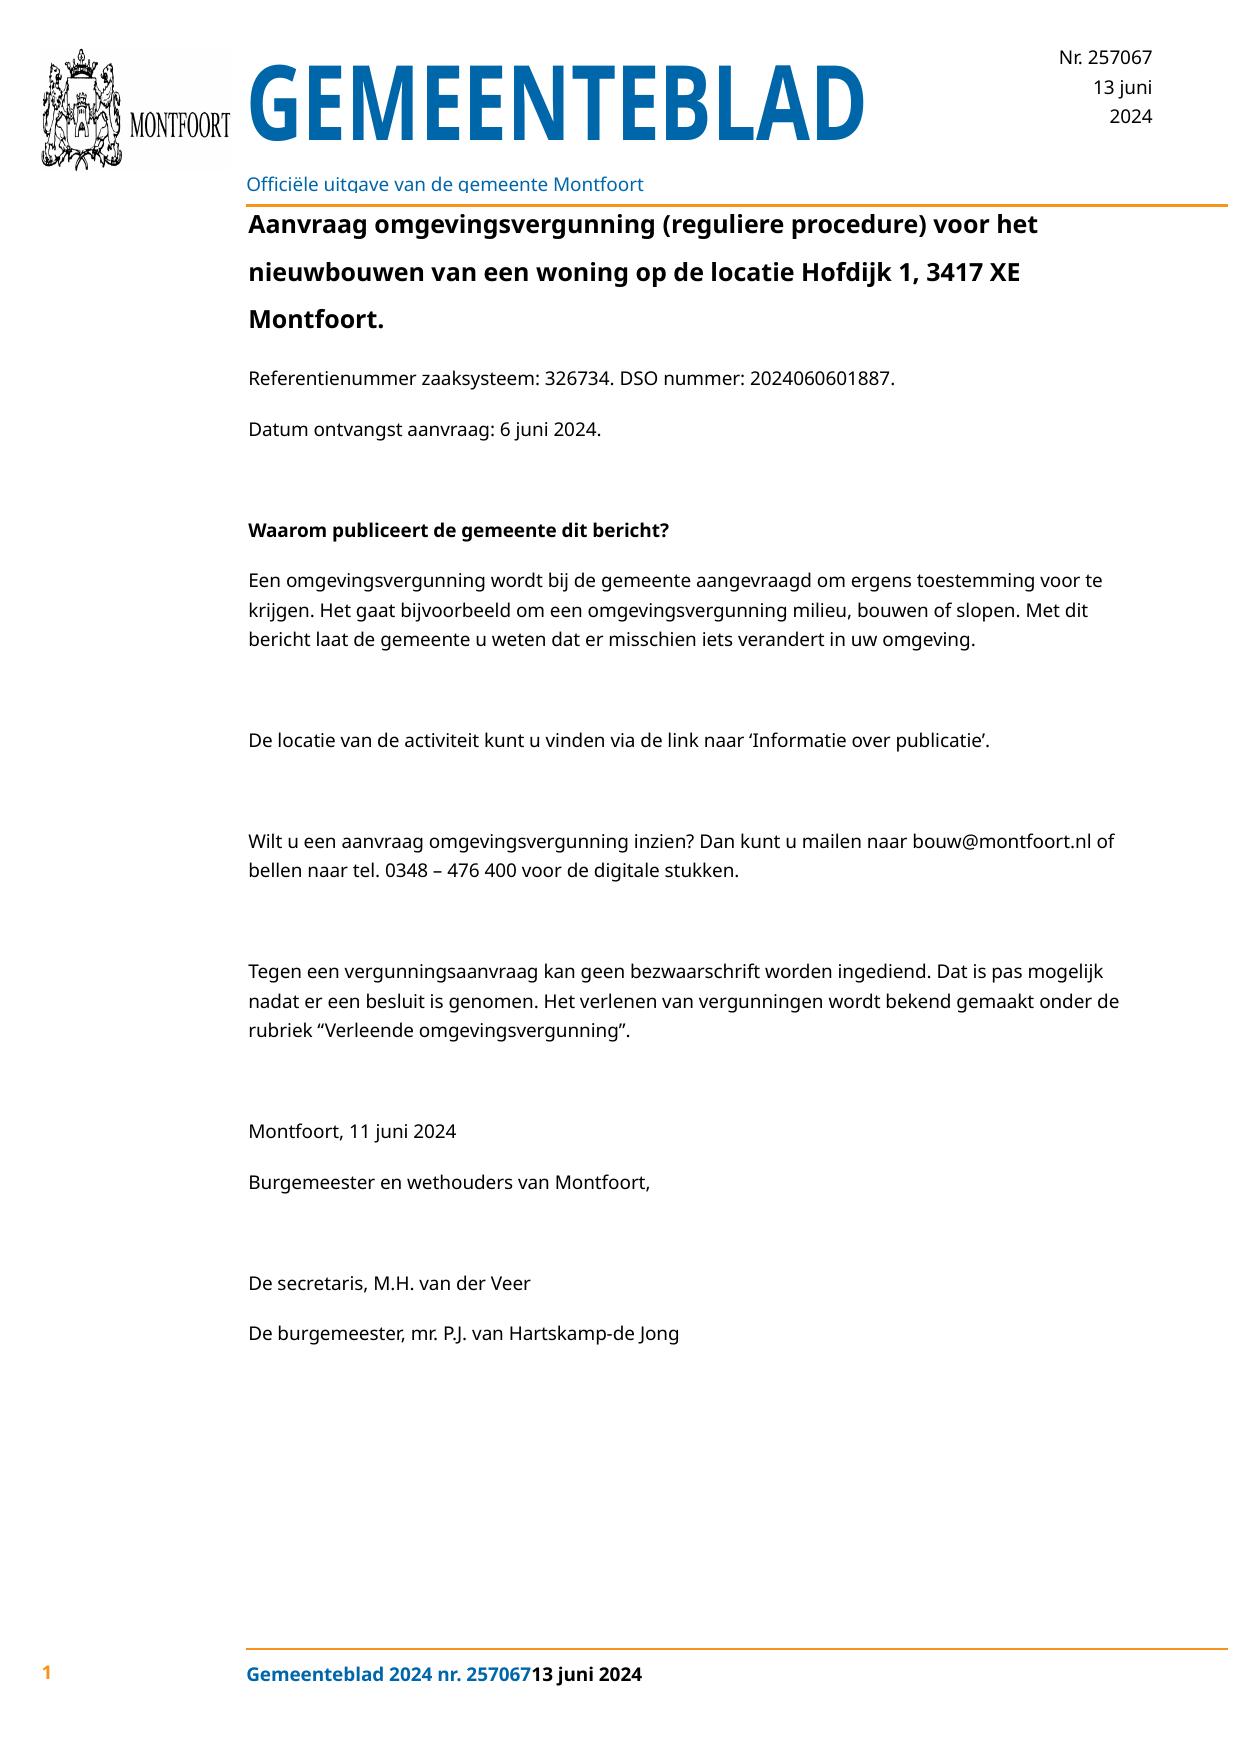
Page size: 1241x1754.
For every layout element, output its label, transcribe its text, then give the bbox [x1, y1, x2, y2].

text De secretaris, M.H. van der Veer [248, 1270, 1152, 1295]
text Datum ontvangst aanvraag: 6 juni 2024. [248, 416, 1152, 442]
text Een omgevingsvergunning wordt bij de gemeente aangevraagd om ergens toestemming voor te krijgen. Het gaat bijvoorbeeld om een omgevingsvergunning milieu, bouwen of slopen. Met dit bericht laat de gemeente u weten dat er misschien iets verandert in uw omgeving. [248, 567, 1152, 652]
text Referentienummer zaaksysteem: 326734. DSO nummer: 2024060601887. [248, 366, 1152, 391]
text De burgemeester, mr. P.J. van Hartskamp-de Jong [248, 1320, 1152, 1346]
text Aanvraag omgevingsvergunning (reguliere procedure) voor het nieuwbouwen van een woning op de locatie Hofdijk 1, 3417 XE Montfoort. [248, 207, 1152, 336]
text Waarom publiceert de gemeente dit bericht? [248, 517, 1152, 542]
picture [41, 47, 231, 172]
text De locatie van de activiteit kunt u vinden via de link naar ‘Informatie over publicatie’. [248, 727, 1152, 753]
text Wilt u een aanvraag omgevingsvergunning inzien? Dan kunt u mailen naar bouw@montfoort.nl of bellen naar tel. 0348 – 476 400 voor de digitale stukken. [248, 828, 1152, 883]
text Tegen een vergunningsaanvraag kan geen bezwaarschrift worden ingediend. Dat is pas mogelijk nadat er een besluit is genomen. Het verlenen van vergunningen wordt bekend gemaakt onder de rubriek “Verleende omgevingsvergunning”. [248, 958, 1152, 1043]
text Burgemeester en wethouders van Montfoort, [248, 1169, 1152, 1194]
text Montfoort, 11 juni 2024 [248, 1118, 1152, 1144]
